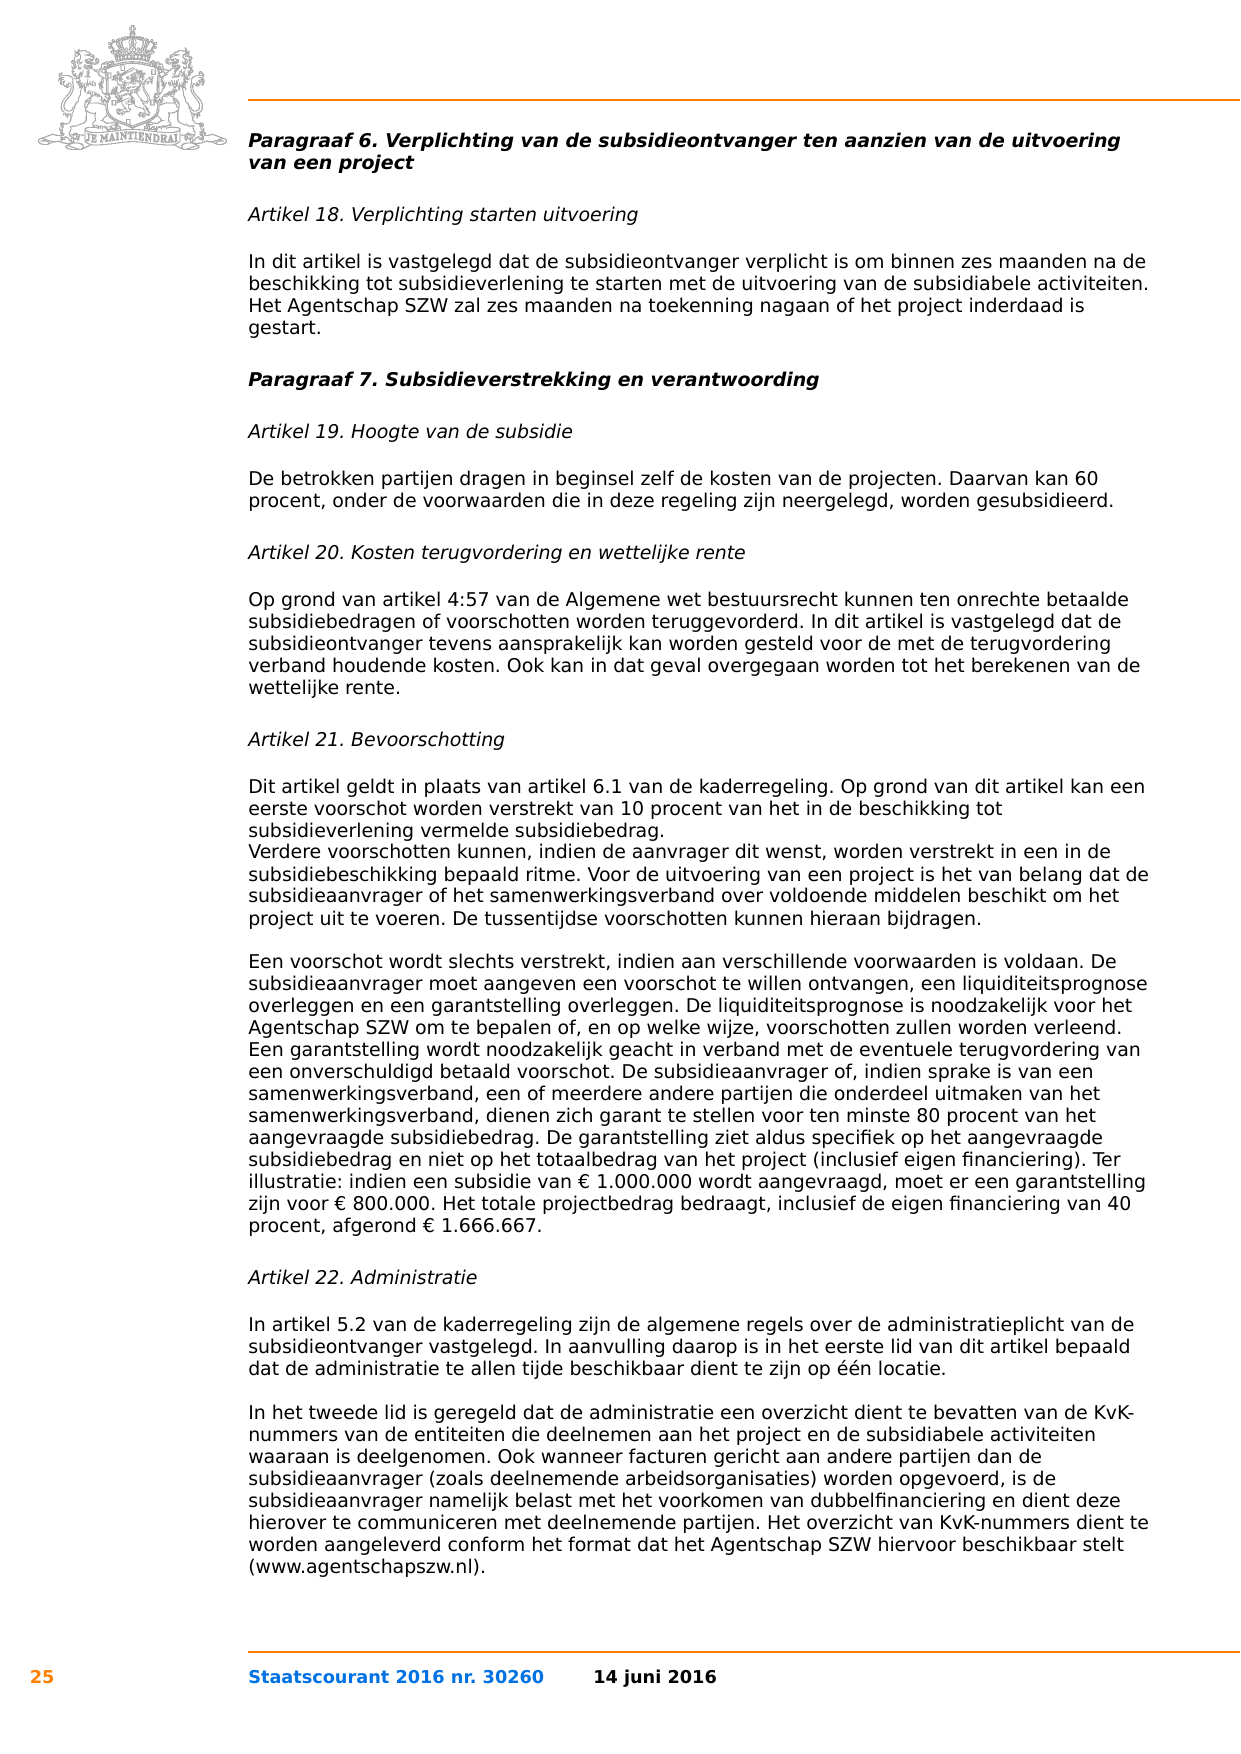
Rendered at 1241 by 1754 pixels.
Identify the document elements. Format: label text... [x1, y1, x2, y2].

text Op grond van artikel 4:57 van de Algemene wet bestuursrecht kunnen ten onrechte betaalde subsidiebedragen of voorschotten worden teruggevorderd. In dit artikel is vastgelegd dat de subsidieontvanger tevens aansprakelijk kan worden gesteld voor de met de terugvordering verband houdende kosten. Ook kan in dat geval overgegaan worden tot het berekenen van de wettelijke rente. [248, 589, 1163, 698]
text De betrokken partijen dragen in beginsel zelf de kosten van de projecten. Daarvan kan 60 procent, onder de voorwaarden die in deze regeling zijn neergelegd, worden gesubsidieerd. [248, 468, 1163, 512]
subtitle Artikel 19. Hoogte van de subsidie [248, 421, 1163, 443]
text Dit artikel geldt in plaats van artikel 6.1 van de kaderregeling. Op grond van dit artikel kan een eerste voorschot worden verstrekt van 10 procent van het in de beschikking tot subsidieverlening vermelde subsidiebedrag. [248, 776, 1163, 841]
text In dit artikel is vastgelegd dat de subsidieontvanger verplicht is om binnen zes maanden na de beschikking tot subsidieverlening te starten met de uitvoering van de subsidiabele activiteiten. Het Agentschap SZW zal zes maanden na toekenning nagaan of het project inderdaad is gestart. [248, 251, 1163, 339]
subtitle Paragraaf 7. Subsidieverstrekking en verantwoording [248, 369, 1163, 391]
subtitle Artikel 18. Verplichting starten uitvoering [248, 204, 1163, 226]
subtitle Artikel 21. Bevoorschotting [248, 728, 1163, 751]
text In het tweede lid is geregeld dat de administratie een overzicht dient te bevatten van de KvK-nummers van de entiteiten die deelnemen aan het project en de subsidiabele activiteiten waaraan is deelgenomen. Ook wanneer facturen gericht aan andere partijen dan de subsidieaanvrager (zoals deelnemende arbeidsorganisaties) worden opgevoerd, is de subsidieaanvrager namelijk belast met het voorkomen van dubbelfinanciering en dient deze hierover te communiceren met deelnemende partijen. Het overzicht van KvK-nummers dient te worden aangeleverd conform het format dat het Agentschap SZW hiervoor beschikbaar stelt (www.agentschapszw.nl). [248, 1402, 1163, 1578]
subtitle Artikel 22. Administratie [248, 1267, 1163, 1289]
text Een voorschot wordt slechts verstrekt, indien aan verschillende voorwaarden is voldaan. De subsidieaanvrager moet aangeven een voorschot te willen ontvangen, een liquiditeitsprognose overleggen en een garantstelling overleggen. De liquiditeitsprognose is noodzakelijk voor het Agentschap SZW om te bepalen of, en op welke wijze, voorschotten zullen worden verleend. Een garantstelling wordt noodzakelijk geacht in verband met de eventuele terugvordering van een onverschuldigd betaald voorschot. De subsidieaanvrager of, indien sprake is van een samenwerkingsverband, een of meerdere andere partijen die onderdeel uitmaken van het samenwerkingsverband, dienen zich garant te stellen voor ten minste 80 procent van het aangevraagde subsidiebedrag. De garantstelling ziet aldus specifiek op het aangevraagde subsidiebedrag en niet op het totaalbedrag van het project (inclusief eigen financiering). Ter illustratie: indien een subsidie van € 1.000.000 wordt aangevraagd, moet er een garantstelling zijn voor € 800.000. Het totale projectbedrag bedraagt, inclusief de eigen financiering van 40 procent, afgerond € 1.666.667. [248, 951, 1163, 1237]
picture [38, 25, 227, 150]
text Verdere voorschotten kunnen, indien de aanvrager dit wenst, worden verstrekt in een in de subsidiebeschikking bepaald ritme. Voor de uitvoering van een project is het van belang dat de subsidieaanvrager of het samenwerkingsverband over voldoende middelen beschikt om het project uit te voeren. De tussentijdse voorschotten kunnen hieraan bijdragen. [248, 841, 1163, 929]
subtitle Paragraaf 6. Verplichting van de subsidieontvanger ten aanzien van de uitvoering van een project [248, 130, 1163, 174]
subtitle Artikel 20. Kosten terugvordering en wettelijke rente [248, 542, 1163, 564]
text In artikel 5.2 van de kaderregeling zijn de algemene regels over de administratieplicht van de subsidieontvanger vastgelegd. In aanvulling daarop is in het eerste lid van dit artikel bepaald dat de administratie te allen tijde beschikbaar dient te zijn op één locatie. [248, 1314, 1163, 1380]
